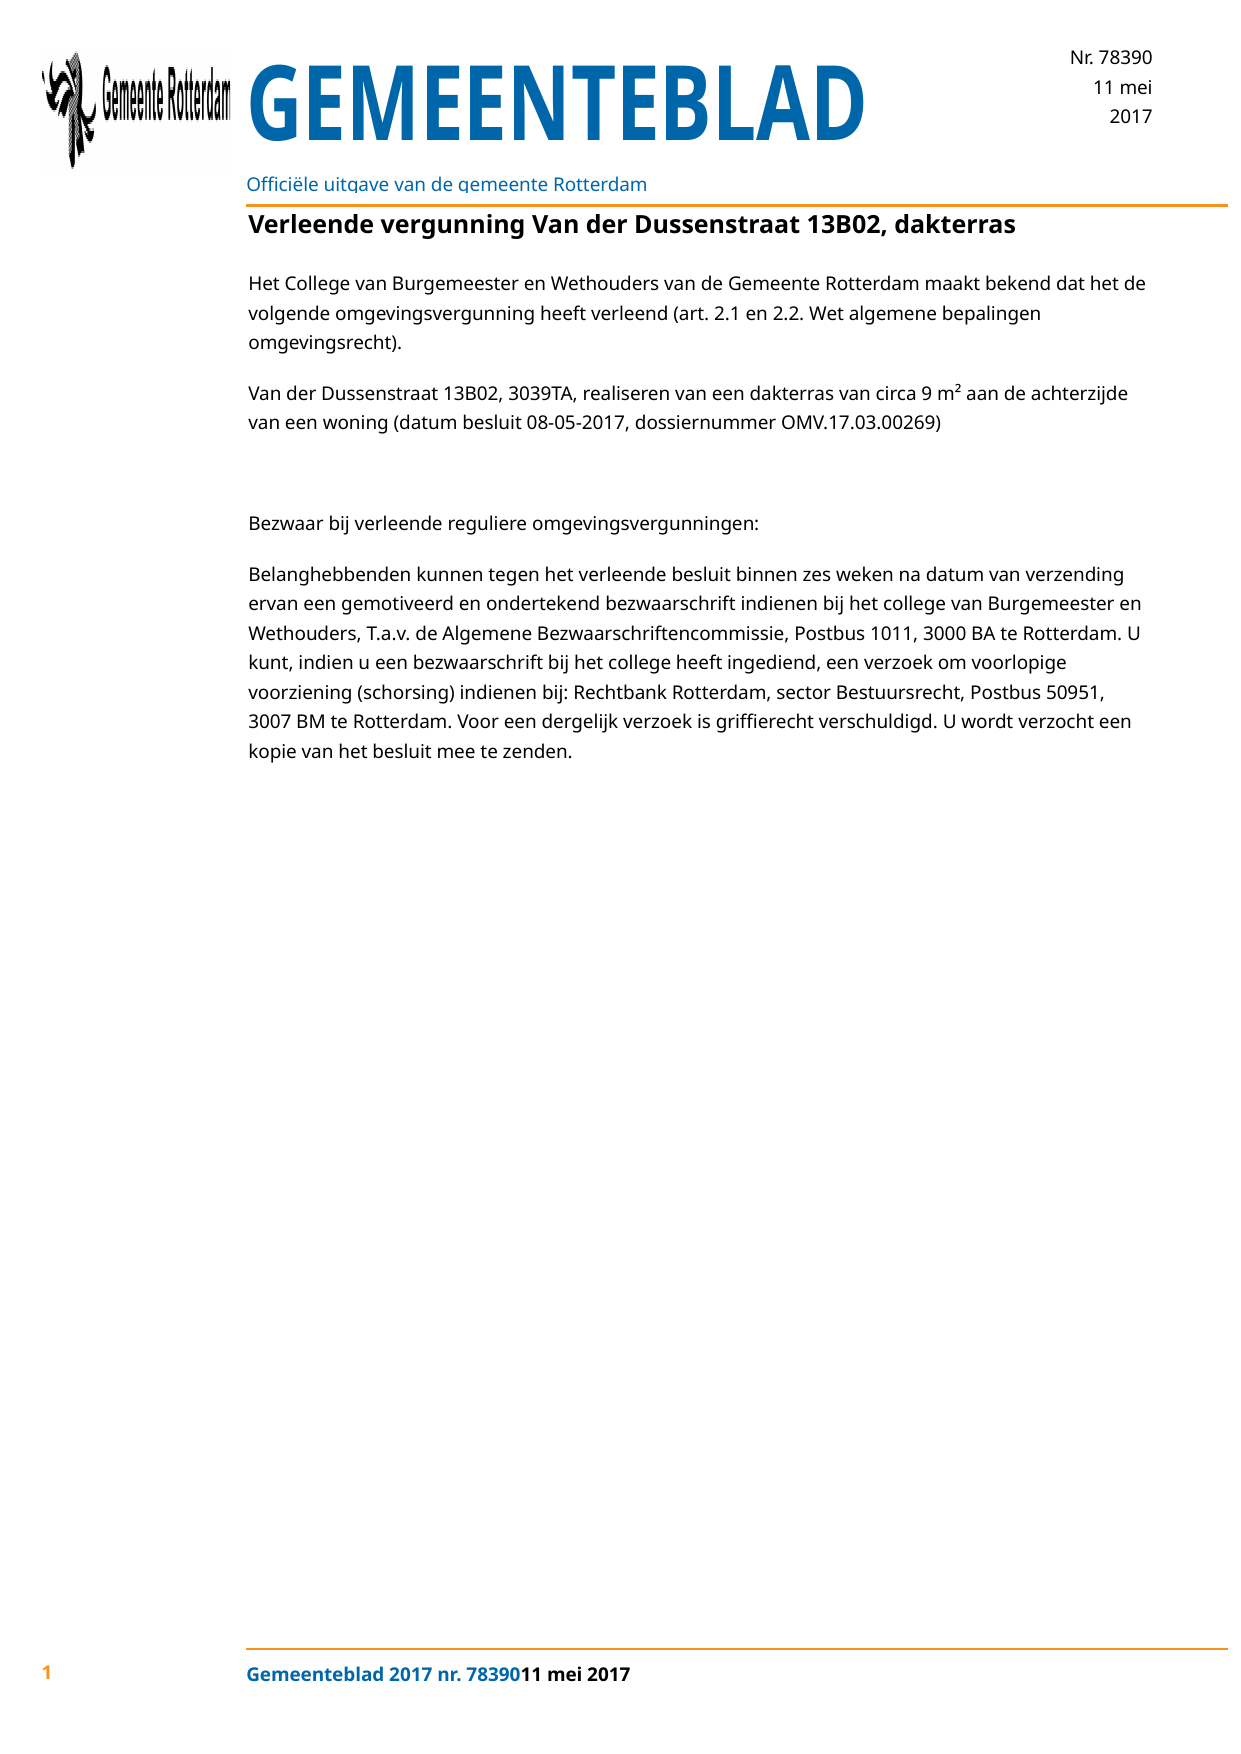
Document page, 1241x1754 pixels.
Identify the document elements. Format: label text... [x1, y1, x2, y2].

text Het College van Burgemeester en Wethouders van de Gemeente Rotterdam maakt bekend dat het de volgende omgevingsvergunning heeft verleend (art. 2.1 en 2.2. Wet algemene bepalingen omgevingsrecht). [248, 270, 1152, 355]
picture [41, 47, 231, 172]
text Belanghebbenden kunnen tegen het verleende besluit binnen zes weken na datum van verzending ervan een gemotiveerd en ondertekend bezwaarschrift indienen bij het college van Burgemeester en Wethouders, T.a.v. de Algemene Bezwaarschriftencommissie, Postbus 1011, 3000 BA te Rotterdam. U kunt, indien u een bezwaarschrift bij het college heeft ingediend, een verzoek om voorlopige voorziening (schorsing) indienen bij: Rechtbank Rotterdam, sector Bestuursrecht, Postbus 50951, 3007 BM te Rotterdam. Voor een dergelijk verzoek is griffierecht verschuldigd. U wordt verzocht een kopie van het besluit mee te zenden. [248, 561, 1152, 764]
text Verleende vergunning Van der Dussenstraat 13B02, dakterras [248, 207, 1152, 241]
text Van der Dussenstraat 13B02, 3039TA, realiseren van een dakterras van circa 9 m² aan de achterzijde van een woning (datum besluit 08-05-2017, dossiernummer OMV.17.03.00269) [248, 380, 1152, 435]
text Bezwaar bij verleende reguliere omgevingsvergunningen: [248, 510, 1152, 536]
